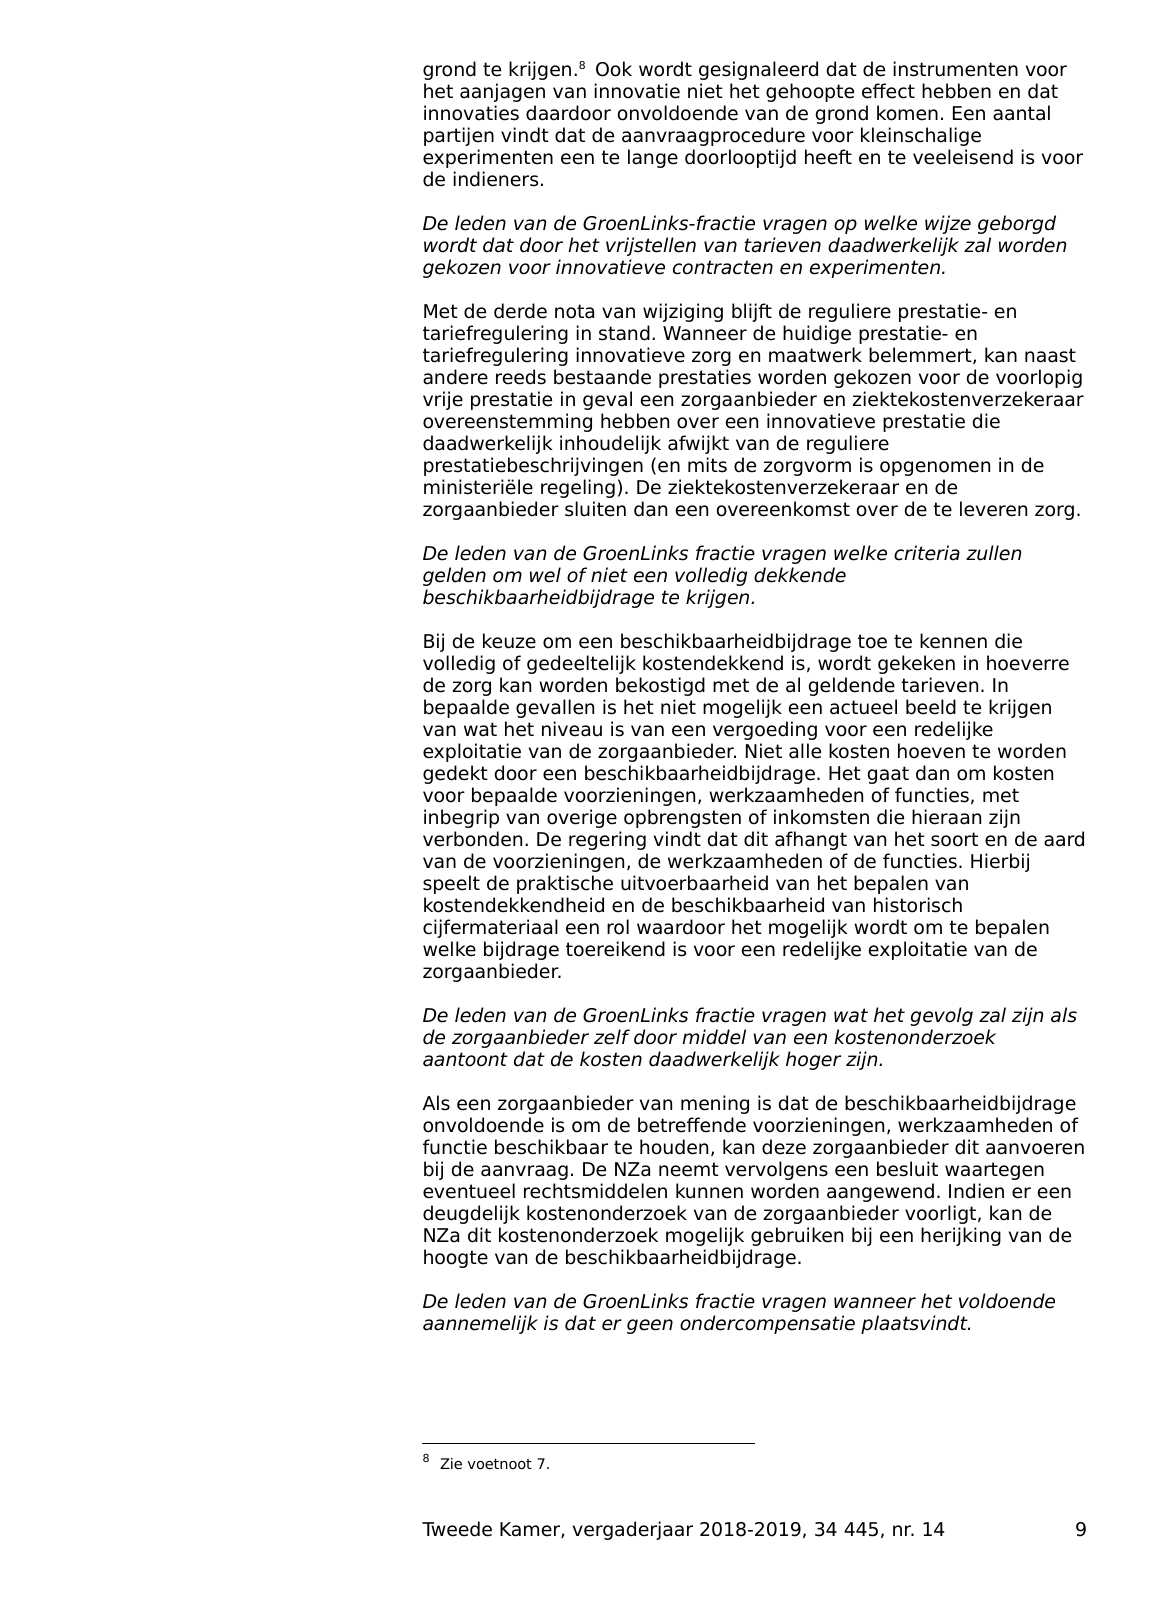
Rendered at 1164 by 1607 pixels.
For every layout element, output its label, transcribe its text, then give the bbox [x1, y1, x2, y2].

text grond te krijgen. Ook wordt gesignaleerd dat de instrumenten voor het aanjagen van innovatie niet het gehoopte effect hebben en dat innovaties daardoor onvoldoende van de grond komen. Een aantal partijen vindt dat de aanvraagprocedure voor kleinschalige experimenten een te lange doorlooptijd heeft en te veeleisend is voor de indieners. [422, 59, 1087, 191]
text De leden van de GroenLinks fractie vragen wat het gevolg zal zijn als de zorgaanbieder zelf door middel van een kostenonderzoek aantoont dat de kosten daadwerkelijk hoger zijn. [422, 1005, 1087, 1071]
text De leden van de GroenLinks fractie vragen welke criteria zullen gelden om wel of niet een volledig dekkende beschikbaarheidbijdrage te krijgen. [422, 543, 1087, 609]
text Zie voetnoot 7. [422, 1452, 1087, 1474]
text De leden van de GroenLinks-fractie vragen op welke wijze geborgd wordt dat door het vrijstellen van tarieven daadwerkelijk zal worden gekozen voor innovatieve contracten en experimenten. [422, 213, 1087, 279]
text Bij de keuze om een beschikbaarheidbijdrage toe te kennen die volledig of gedeeltelijk kostendekkend is, wordt gekeken in hoeverre de zorg kan worden bekostigd met de al geldende tarieven. In bepaalde gevallen is het niet mogelijk een actueel beeld te krijgen van wat het niveau is van een vergoeding voor een redelijke exploitatie van de zorgaanbieder. Niet alle kosten hoeven te worden gedekt door een beschikbaarheidbijdrage. Het gaat dan om kosten voor bepaalde voorzieningen, werkzaamheden of functies, met inbegrip van overige opbrengsten of inkomsten die hieraan zijn verbonden. De regering vindt dat dit afhangt van het soort en de aard van de voorzieningen, de werkzaamheden of de functies. Hierbij speelt de praktische uitvoerbaarheid van het bepalen van kostendekkendheid en de beschikbaarheid van historisch cijfermateriaal een rol waardoor het mogelijk wordt om te bepalen welke bijdrage toereikend is voor een redelijke exploitatie van de zorgaanbieder. [422, 631, 1087, 983]
text Met de derde nota van wijziging blijft de reguliere prestatie- en tariefregulering in stand. Wanneer de huidige prestatie- en tariefregulering innovatieve zorg en maatwerk belemmert, kan naast andere reeds bestaande prestaties worden gekozen voor de voorlopig vrije prestatie in geval een zorgaanbieder en ziektekostenverzekeraar overeenstemming hebben over een innovatieve prestatie die daadwerkelijk inhoudelijk afwijkt van de reguliere prestatiebeschrijvingen (en mits de zorgvorm is opgenomen in de ministeriële regeling). De ziektekostenverzekeraar en de zorgaanbieder sluiten dan een overeenkomst over de te leveren zorg. [422, 301, 1087, 521]
text De leden van de GroenLinks fractie vragen wanneer het voldoende aannemelijk is dat er geen ondercompensatie plaatsvindt. [422, 1291, 1087, 1335]
text Als een zorgaanbieder van mening is dat de beschikbaarheidbijdrage onvoldoende is om de betreffende voorzieningen, werkzaamheden of functie beschikbaar te houden, kan deze zorgaanbieder dit aanvoeren bij de aanvraag. De NZa neemt vervolgens een besluit waartegen eventueel rechtsmiddelen kunnen worden aangewend. Indien er een deugdelijk kostenonderzoek van de zorgaanbieder voorligt, kan de NZa dit kostenonderzoek mogelijk gebruiken bij een herijking van de hoogte van de beschikbaarheidbijdrage. [422, 1093, 1087, 1269]
